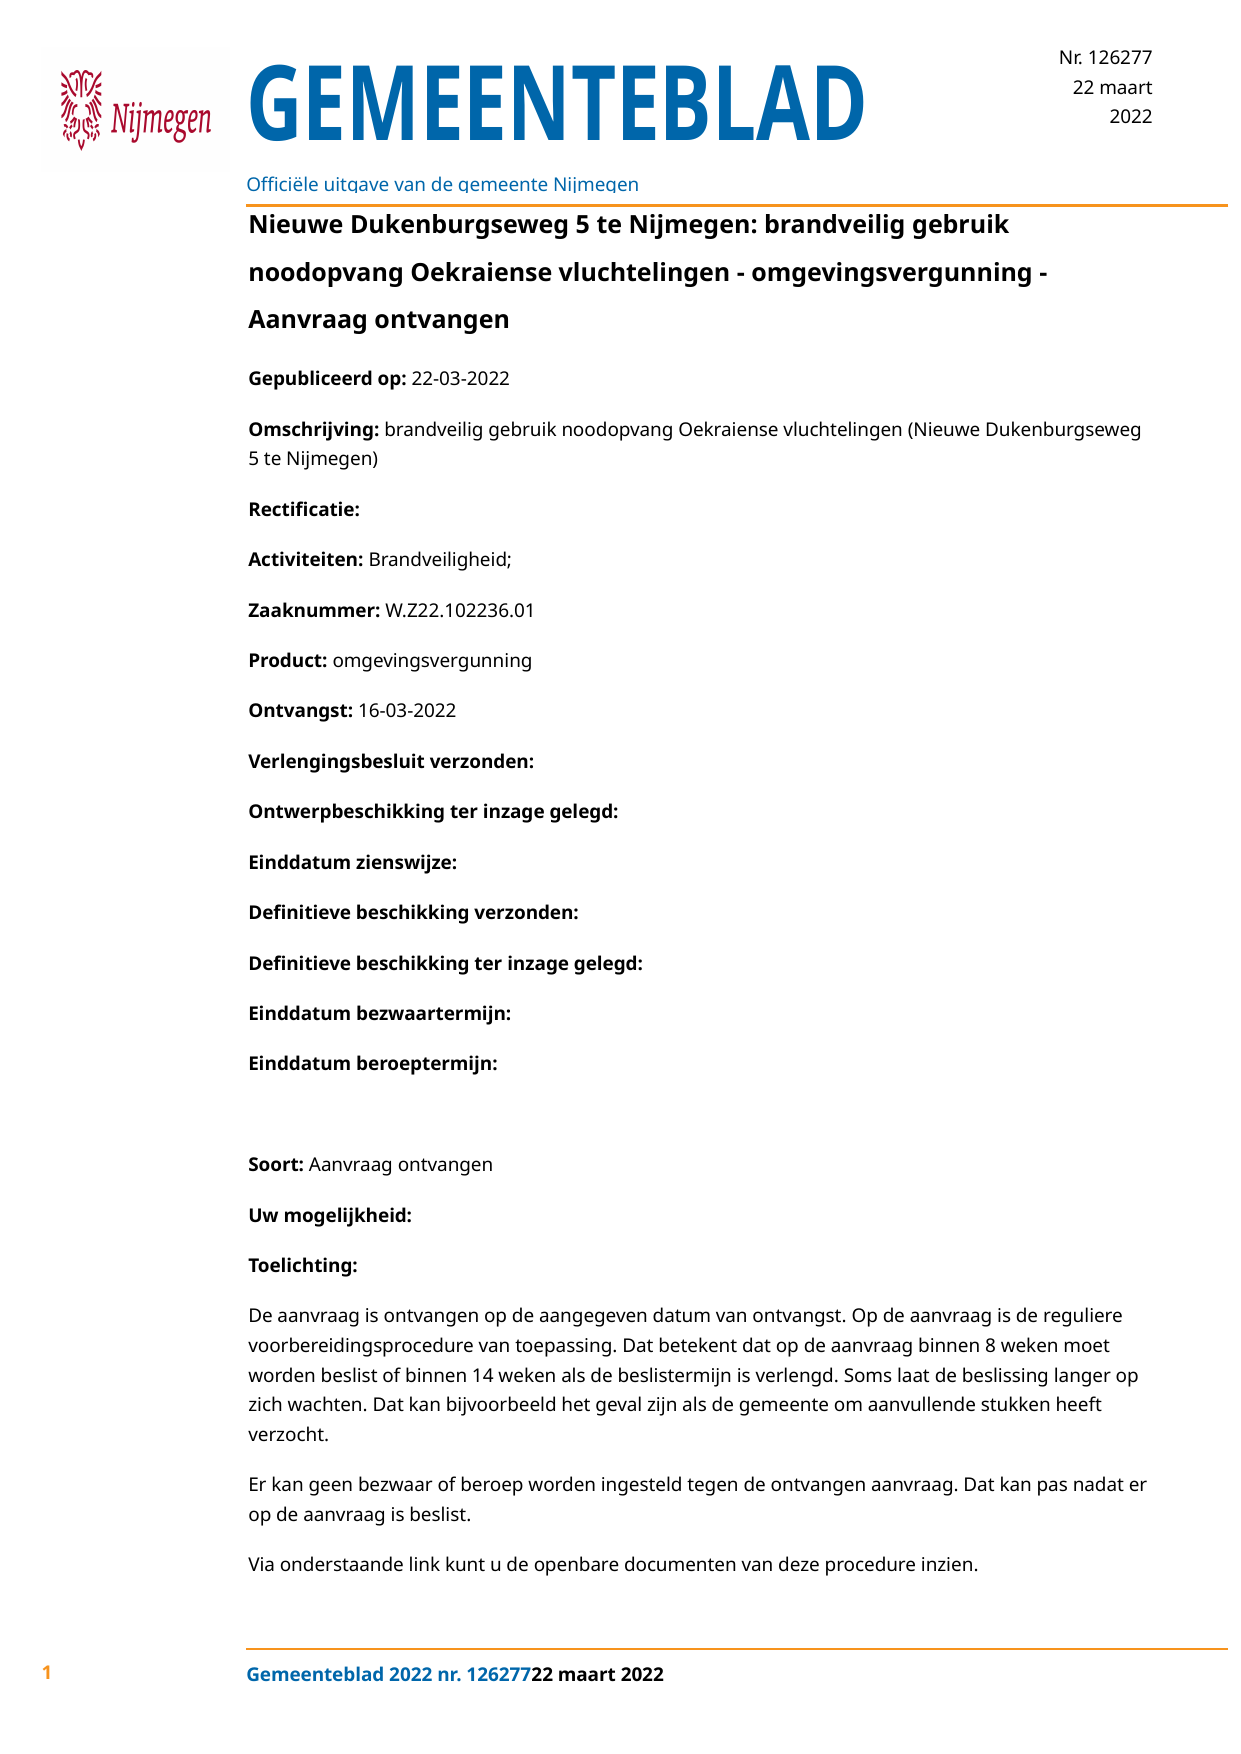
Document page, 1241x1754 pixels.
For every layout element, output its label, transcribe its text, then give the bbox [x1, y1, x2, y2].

text Activiteiten: Brandveiligheid; [248, 546, 1152, 572]
text Via onderstaande link kunt u de openbare documenten van deze procedure inzien. [248, 1551, 1152, 1577]
text Einddatum zienswijze: [248, 849, 1152, 874]
text Einddatum bezwaartermijn: [248, 1000, 1152, 1026]
text Nieuwe Dukenburgseweg 5 te Nijmegen: brandveilig gebruik noodopvang Oekraiense vluchtelingen - omgevingsvergunning - Aanvraag ontvangen [248, 207, 1152, 336]
text Ontvangst: 16-03-2022 [248, 698, 1152, 723]
text Toelichting: [248, 1252, 1152, 1278]
text De aanvraag is ontvangen op de aangegeven datum van ontvangst. Op de aanvraag is de reguliere voorbereidingsprocedure van toepassing. Dat betekent dat op de aanvraag binnen 8 weken moet worden beslist of binnen 14 weken als de beslistermijn is verlengd. Soms laat de beslissing langer op zich wachten. Dat kan bijvoorbeeld het geval zijn als de gemeente om aanvullende stukken heeft verzocht. [248, 1303, 1152, 1447]
text Definitieve beschikking verzonden: [248, 899, 1152, 925]
text Definitieve beschikking ter inzage gelegd: [248, 950, 1152, 975]
text Product: omgevingsvergunning [248, 647, 1152, 673]
text Gepubliceerd op: 22-03-2022 [248, 366, 1152, 391]
text Omschrijving: brandveilig gebruik noodopvang Oekraiense vluchtelingen (Nieuwe Dukenburgseweg 5 te Nijmegen) [248, 416, 1152, 471]
text Zaaknummer: W.Z22.102236.01 [248, 597, 1152, 622]
text Uw mogelijkheid: [248, 1202, 1152, 1227]
text Rectificatie: [248, 496, 1152, 522]
text Ontwerpbeschikking ter inzage gelegd: [248, 798, 1152, 824]
text Er kan geen bezwaar of beroep worden ingesteld tegen de ontvangen aanvraag. Dat kan pas nadat er op de aanvraag is beslist. [248, 1471, 1152, 1527]
picture [41, 47, 231, 172]
text Soort: Aanvraag ontvangen [248, 1151, 1152, 1177]
text Einddatum beroeptermijn: [248, 1051, 1152, 1076]
text Verlengingsbesluit verzonden: [248, 748, 1152, 774]
